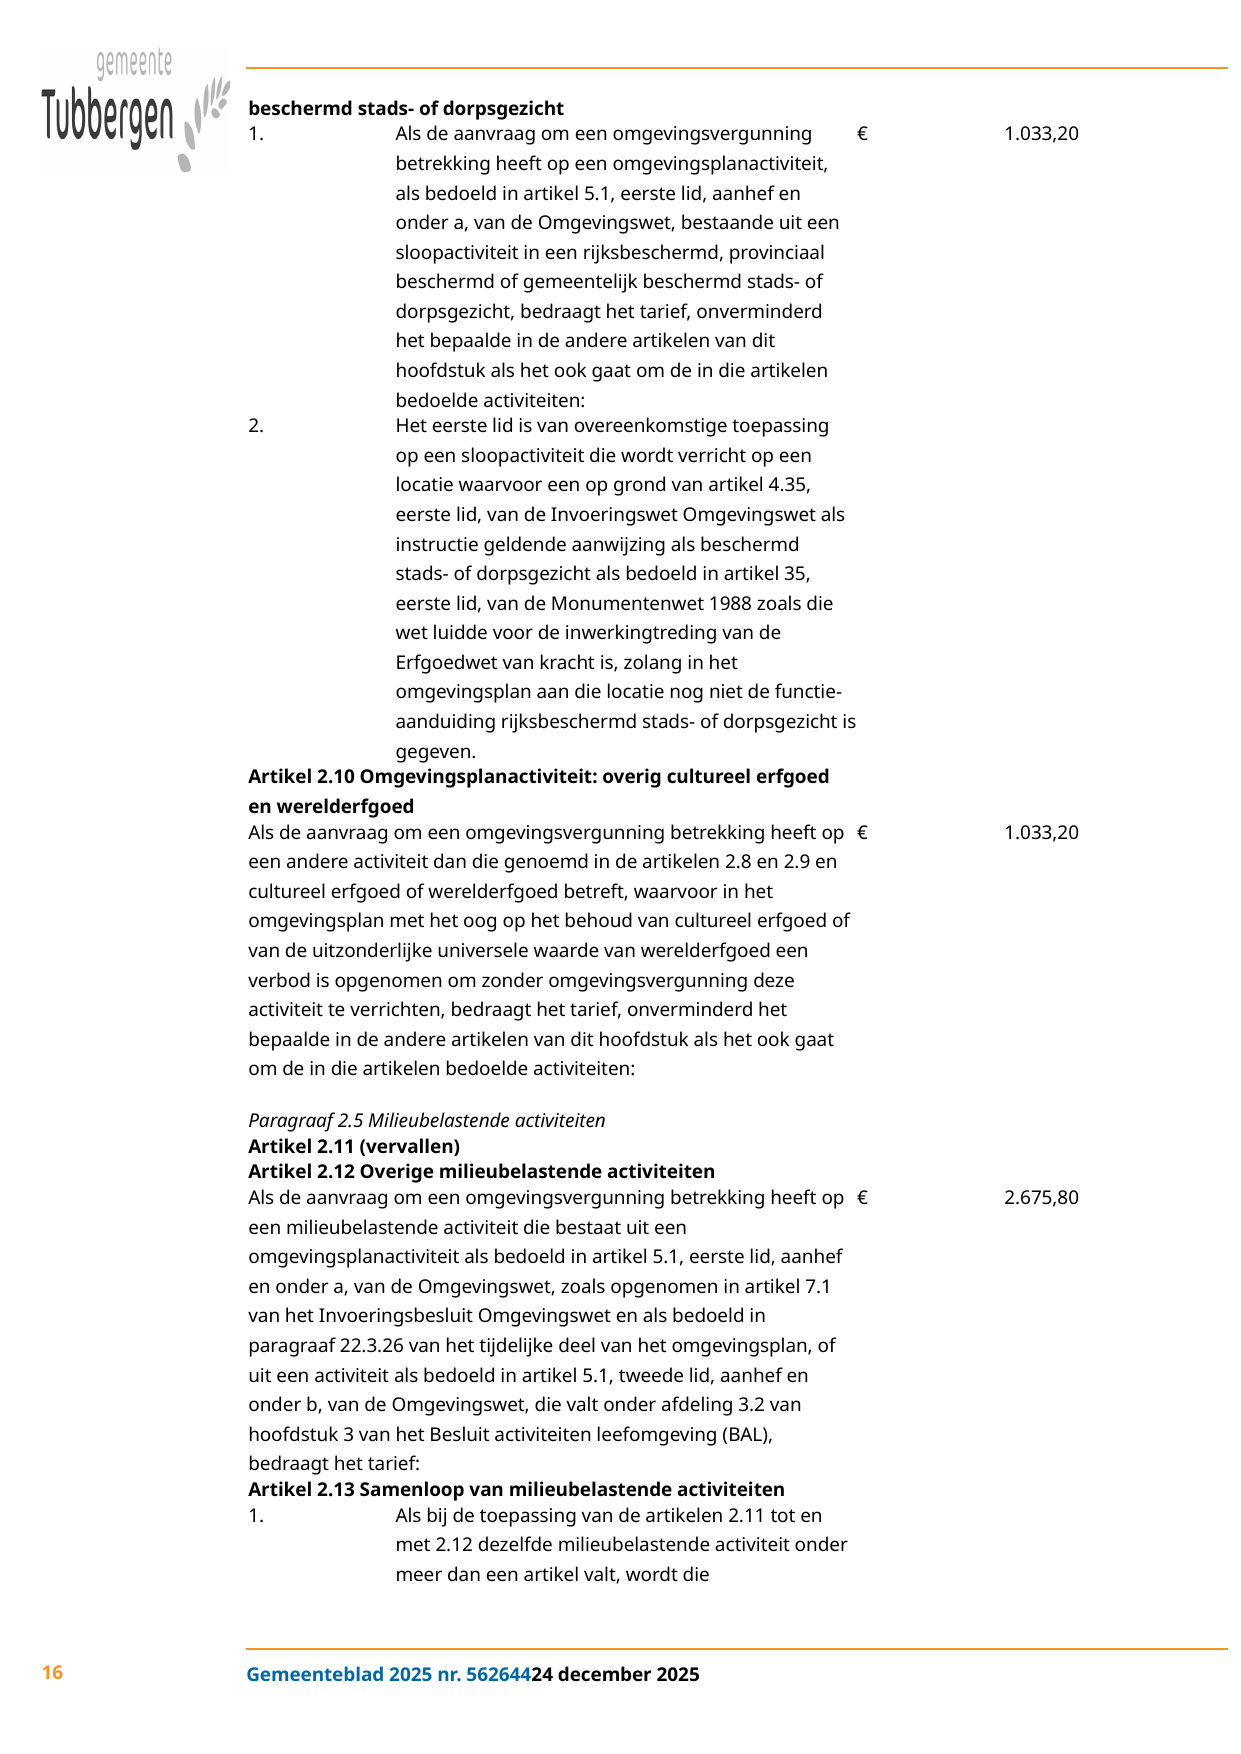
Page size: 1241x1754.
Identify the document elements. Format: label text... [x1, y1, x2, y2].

table_cell € [857, 1184, 1004, 1476]
table_cell [1004, 413, 1152, 764]
table_cell [857, 1476, 1004, 1502]
table_cell 2.675,80 [1004, 1184, 1152, 1476]
table_cell [1004, 1476, 1152, 1502]
table_cell [857, 1159, 1004, 1184]
table_cell [857, 95, 1004, 121]
table_cell [857, 1502, 1004, 1587]
table_cell [248, 1081, 395, 1107]
table_cell 2. [248, 413, 395, 764]
table_cell € [857, 121, 1004, 412]
table_cell [1004, 764, 1152, 819]
table_cell Artikel 2.10 Omgevingsplanactiviteit: overig cultureel erfgoed en werelderfgoed [248, 764, 857, 819]
table_cell Als bij de toepassing van de artikelen 2.11 tot en met 2.12 dezelfde milieubelastende activiteit onder meer dan een artikel valt, wordt die [395, 1502, 857, 1587]
table_cell [1004, 95, 1152, 121]
table_cell [1004, 1502, 1152, 1587]
table_cell € [857, 819, 1004, 1081]
picture [41, 47, 231, 172]
table_cell Het eerste lid is van overeenkomstige toepassing op een sloopactiviteit die wordt verricht op een locatie waarvoor een op grond van artikel 4.35, eerste lid, van de Invoeringswet Omgevingswet als instructie geldende aanwijzing als beschermd stads- of dorpsgezicht als bedoeld in artikel 35, eerste lid, van de Monumentenwet 1988 zoals die wet luidde voor de inwerkingtreding van de Erfgoedwet van kracht is, zolang in het omgevingsplan aan die locatie nog niet de functie-aanduiding rijksbeschermd stads- of dorpsgezicht is gegeven. [395, 413, 857, 764]
table_cell [857, 764, 1004, 819]
table_cell [857, 413, 1004, 764]
table_cell [857, 1133, 1004, 1158]
table_cell [857, 1081, 1004, 1107]
table_cell [857, 1107, 1004, 1133]
table_cell [1004, 1133, 1152, 1158]
table_cell [395, 1081, 857, 1107]
table_cell [1004, 1081, 1152, 1107]
table_cell Paragraaf 2.5 Milieubelastende activiteiten [248, 1107, 857, 1133]
table_cell beschermd stads- of dorpsgezicht [248, 95, 857, 121]
table_cell Als de aanvraag om een omgevingsvergunning betrekking heeft op een omgevingsplanactiviteit, als bedoeld in artikel 5.1, eerste lid, aanhef en onder a, van de Omgevingswet, bestaande uit een sloopactiviteit in een rijksbeschermd, provinciaal beschermd of gemeentelijk beschermd stads- of dorpsgezicht, bedraagt het tarief, onverminderd het bepaalde in de andere artikelen van dit hoofdstuk als het ook gaat om de in die artikelen bedoelde activiteiten: [395, 121, 857, 412]
table_cell Artikel 2.12 Overige milieubelastende activiteiten [248, 1159, 857, 1184]
table_cell 1. [248, 1502, 395, 1587]
table_cell 1. [248, 121, 395, 412]
table_cell [1004, 1107, 1152, 1133]
table_cell Artikel 2.13 Samenloop van milieubelastende activiteiten [248, 1476, 857, 1502]
table_cell 1.033,20 [1004, 121, 1152, 412]
table_cell 1.033,20 [1004, 819, 1152, 1081]
table_cell [1004, 1159, 1152, 1184]
table_cell Artikel 2.11 (vervallen) [248, 1133, 857, 1158]
table_cell Als de aanvraag om een omgevingsvergunning betrekking heeft op een andere activiteit dan die genoemd in de artikelen 2.8 en 2.9 en cultureel erfgoed of werelderfgoed betreft, waarvoor in het omgevingsplan met het oog op het behoud van cultureel erfgoed of van de uitzonderlijke universele waarde van werelderfgoed een verbod is opgenomen om zonder omgevingsvergunning deze activiteit te verrichten, bedraagt het tarief, onverminderd het bepaalde in de andere artikelen van dit hoofdstuk als het ook gaat om de in die artikelen bedoelde activiteiten: [248, 819, 857, 1081]
table_cell Als de aanvraag om een omgevingsvergunning betrekking heeft op een milieubelastende activiteit die bestaat uit een omgevingsplanactiviteit als bedoeld in artikel 5.1, eerste lid, aanhef en onder a, van de Omgevingswet, zoals opgenomen in artikel 7.1 van het Invoeringsbesluit Omgevingswet en als bedoeld in paragraaf 22.3.26 van het tijdelijke deel van het omgevingsplan, of uit een activiteit als bedoeld in artikel 5.1, tweede lid, aanhef en onder b, van de Omgevingswet, die valt onder afdeling 3.2 van hoofdstuk 3 van het Besluit activiteiten leefomgeving (BAL), bedraagt het tarief: [248, 1184, 857, 1476]
